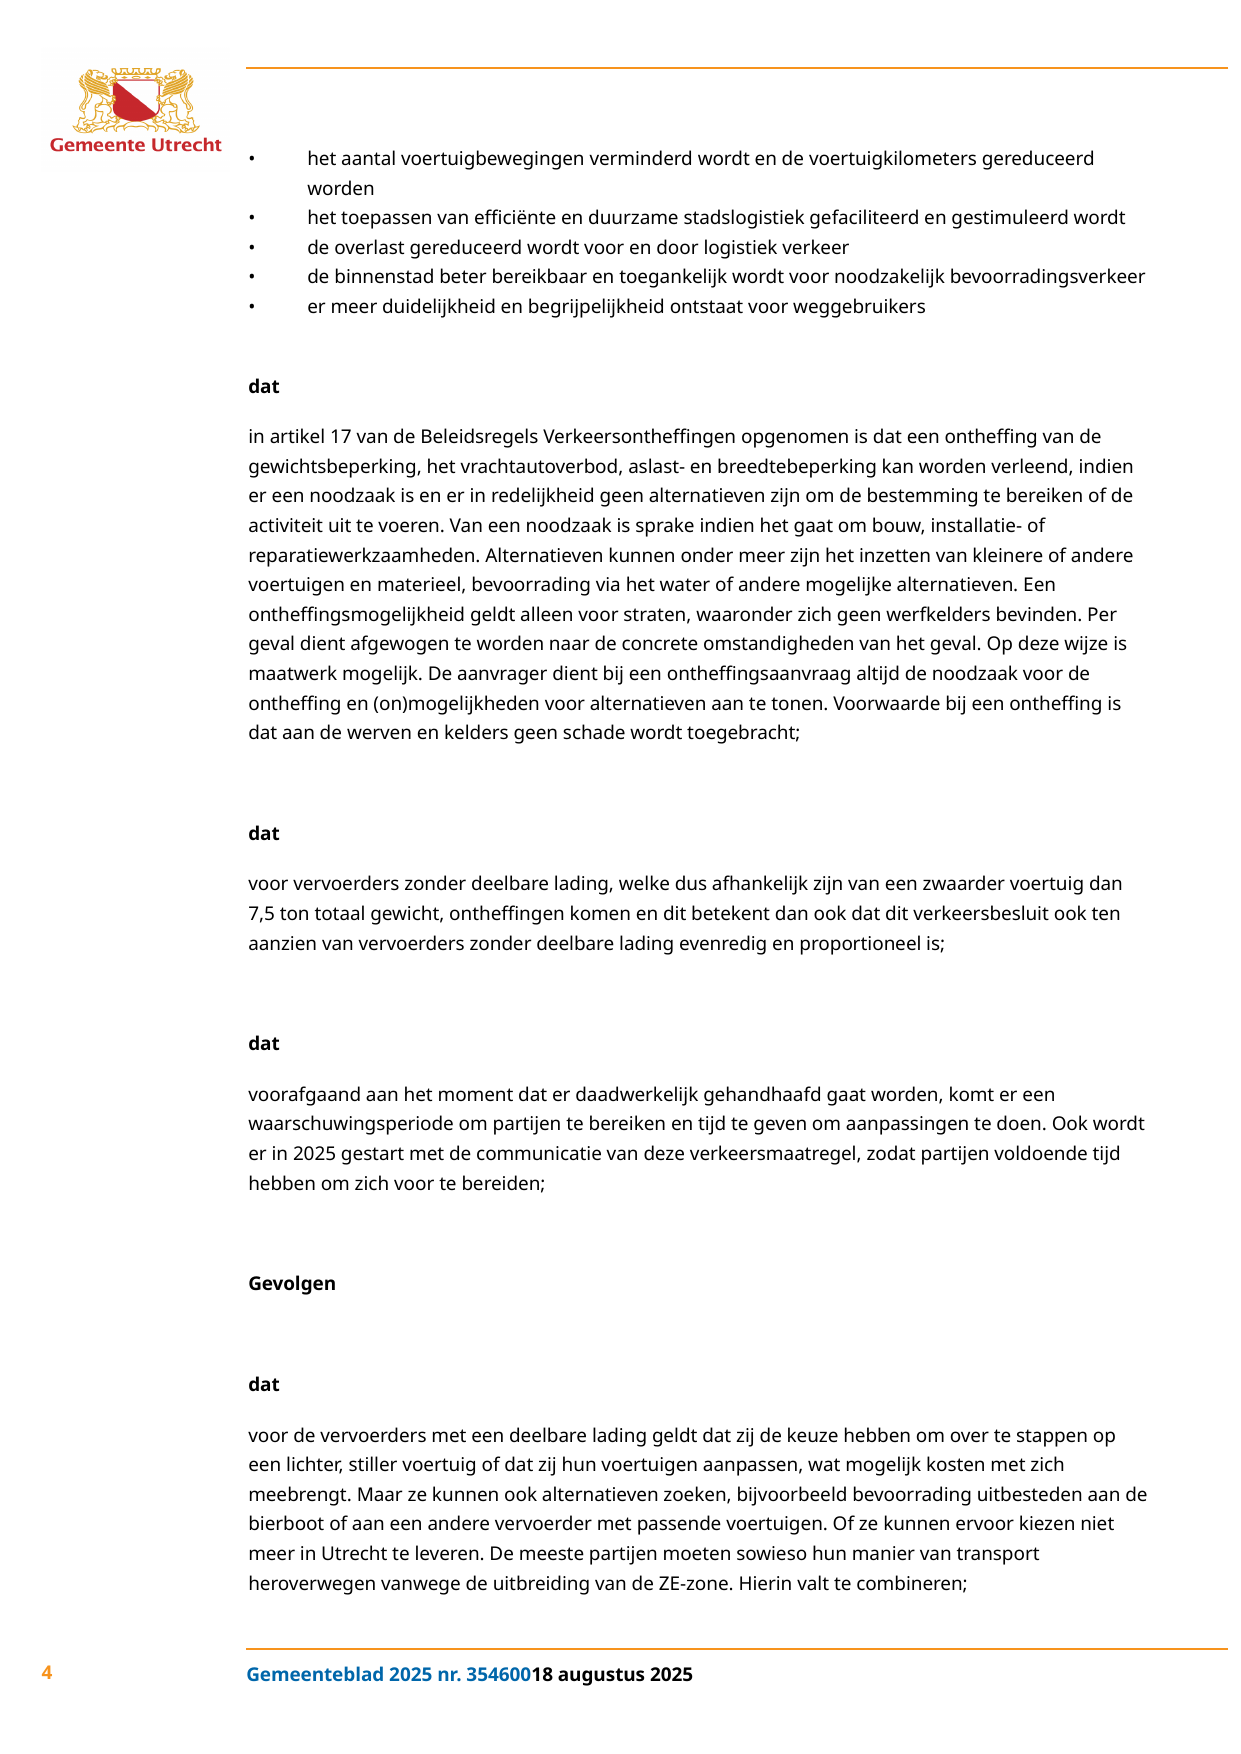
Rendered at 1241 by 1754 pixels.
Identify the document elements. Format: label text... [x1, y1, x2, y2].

picture [41, 47, 231, 172]
text dat [248, 1371, 1152, 1397]
list het toepassen van efficiënte en duurzame stadslogistiek gefaciliteerd en gestimuleerd wordt [248, 204, 1152, 230]
list het aantal voertuigbewegingen verminderd wordt en de voertuigkilometers gereduceerd worden [248, 145, 1152, 201]
text Gevolgen [248, 1271, 1152, 1296]
list de overlast gereduceerd wordt voor en door logistiek verkeer [248, 234, 1152, 260]
text dat [248, 1031, 1152, 1056]
text dat [248, 373, 1152, 399]
list de binnenstad beter bereikbaar en toegankelijk wordt voor noodzakelijk bevoorradingsverkeer [248, 263, 1152, 289]
text dat [248, 820, 1152, 846]
text voor de vervoerders met een deelbare lading geldt dat zij de keuze hebben om over te stappen op een lichter, stiller voertuig of dat zij hun voertuigen aanpassen, wat mogelijk kosten met zich meebrengt. Maar ze kunnen ook alternatieven zoeken, bijvoorbeeld bevoorrading uitbesteden aan de bierboot of aan een andere vervoerder met passende voertuigen. Of ze kunnen ervoor kiezen niet meer in Utrecht te leveren. De meeste partijen moeten sowieso hun manier van transport heroverwegen vanwege de uitbreiding van de ZE-zone. Hierin valt te combineren; [248, 1422, 1152, 1596]
text voorafgaand aan het moment dat er daadwerkelijk gehandhaafd gaat worden, komt er een waarschuwingsperiode om partijen te bereiken en tijd te geven om aanpassingen te doen. Ook wordt er in 2025 gestart met de communicatie van deze verkeersmaatregel, zodat partijen voldoende tijd hebben om zich voor te bereiden; [248, 1081, 1152, 1196]
text voor vervoerders zonder deelbare lading, welke dus afhankelijk zijn van een zwaarder voertuig dan 7,5 ton totaal gewicht, ontheffingen komen en dit betekent dan ook dat dit verkeersbesluit ook ten aanzien van vervoerders zonder deelbare lading evenredig en proportioneel is; [248, 871, 1152, 956]
text in artikel 17 van de Beleidsregels Verkeersontheffingen opgenomen is dat een ontheffing van de gewichtsbeperking, het vrachtautoverbod, aslast- en breedtebeperking kan worden verleend, indien er een noodzaak is en er in redelijkheid geen alternatieven zijn om de bestemming te bereiken of de activiteit uit te voeren. Van een noodzaak is sprake indien het gaat om bouw, installatie- of reparatiewerkzaamheden. Alternatieven kunnen onder meer zijn het inzetten van kleinere of andere voertuigen en materieel, bevoorrading via het water of andere mogelijke alternatieven. Een ontheffingsmogelijkheid geldt alleen voor straten, waaronder zich geen werfkelders bevinden. Per geval dient afgewogen te worden naar de concrete omstandigheden van het geval. Op deze wijze is maatwerk mogelijk. De aanvrager dient bij een ontheffingsaanvraag altijd de noodzaak voor de ontheffing en (on)mogelijkheden voor alternatieven aan te tonen. Voorwaarde bij een ontheffing is dat aan de werven en kelders geen schade wordt toegebracht; [248, 423, 1152, 745]
list er meer duidelijkheid en begrijpelijkheid ontstaat voor weggebruikers [248, 293, 1152, 319]
